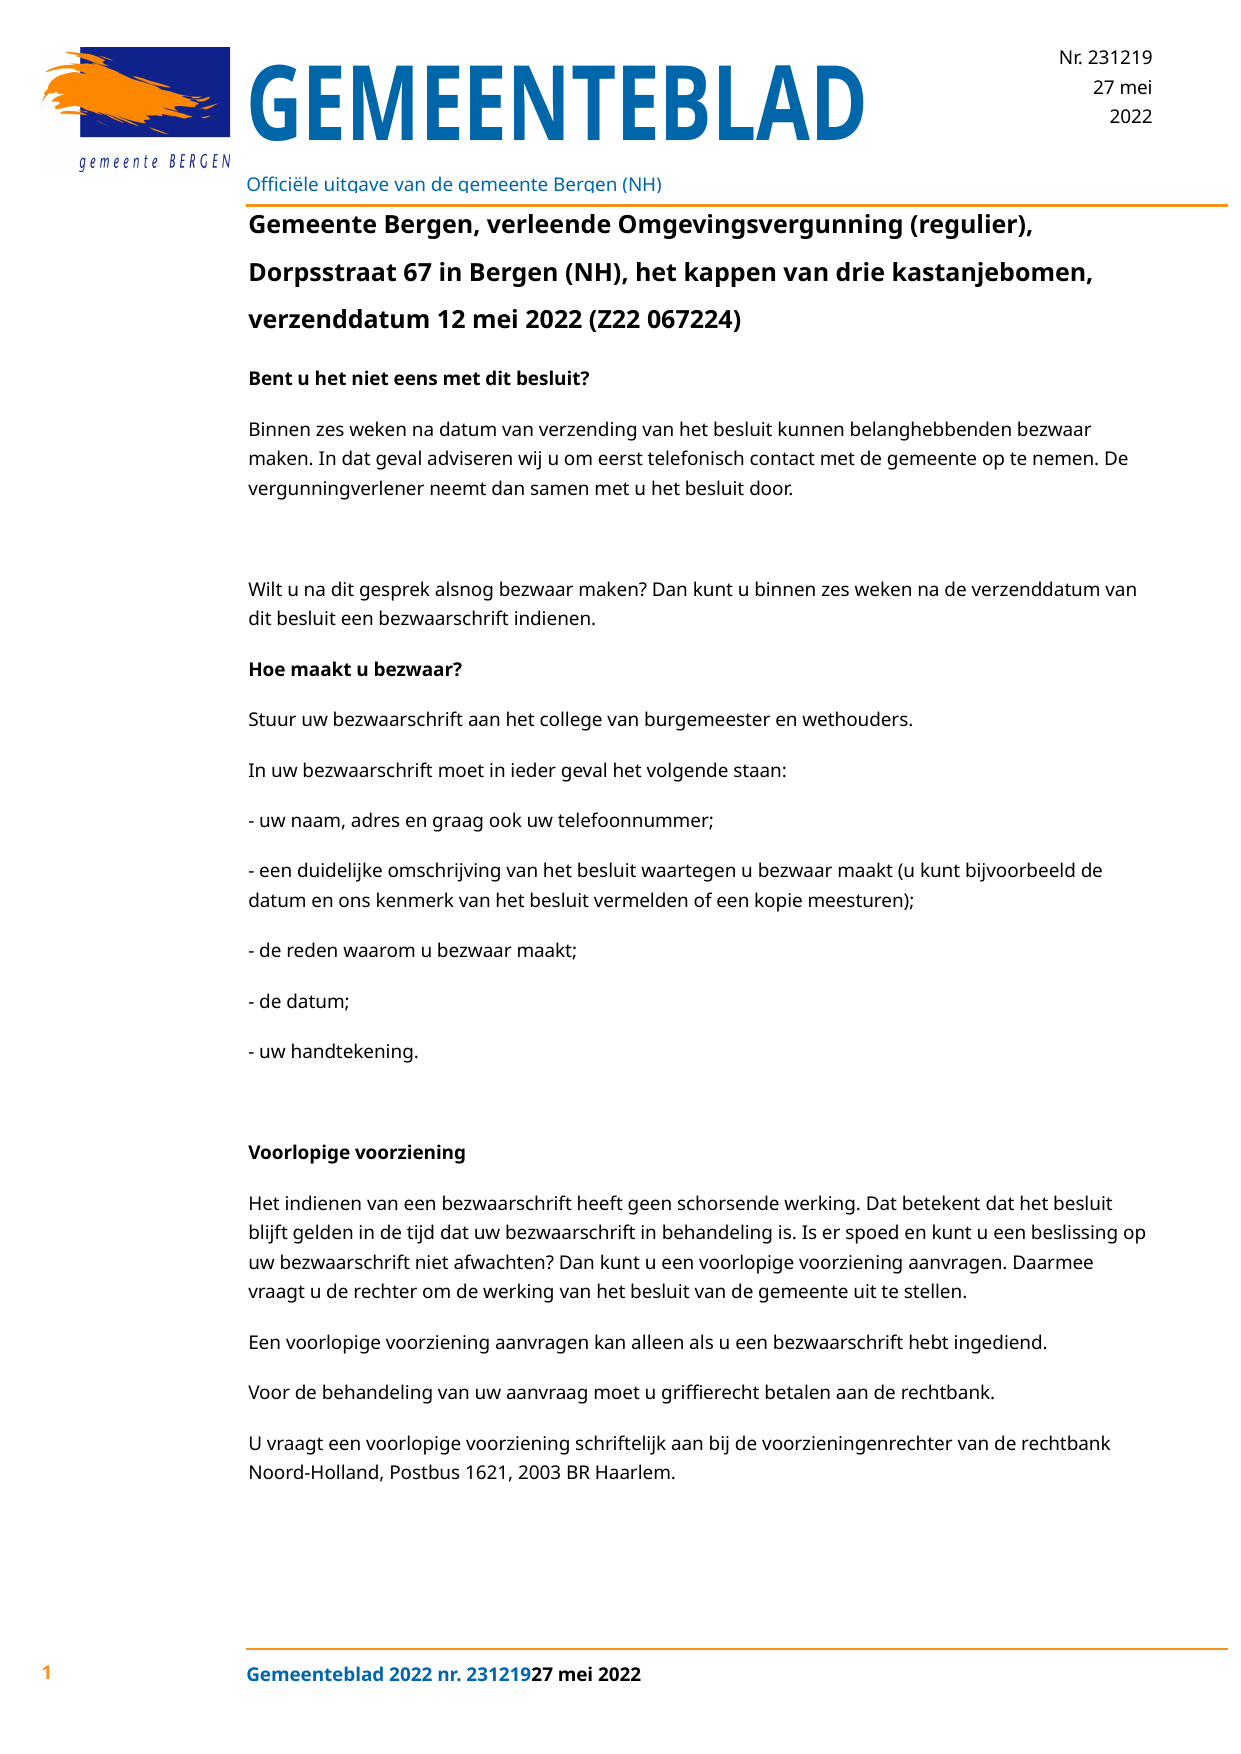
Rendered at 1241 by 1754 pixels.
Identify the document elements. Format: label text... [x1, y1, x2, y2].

text Voorlopige voorziening [248, 1139, 1152, 1165]
text Een voorlopige voorziening aanvragen kan alleen als u een bezwaarschrift hebt ingediend. [248, 1329, 1152, 1354]
text U vraagt een voorlopige voorziening schriftelijk aan bij de voorzieningenrechter van de rechtbank Noord-Holland, Postbus 1621, 2003 BR Haarlem. [248, 1430, 1152, 1485]
text Stuur uw bezwaarschrift aan het college van burgemeester en wethouders. [248, 706, 1152, 732]
picture [41, 47, 231, 172]
text In uw bezwaarschrift moet in ieder geval het volgende staan: [248, 757, 1152, 782]
text - een duidelijke omschrijving van het besluit waartegen u bezwaar maakt (u kunt bijvoorbeeld de datum en ons kenmerk van het besluit vermelden of een kopie meesturen); [248, 858, 1152, 913]
text Het indienen van een bezwaarschrift heeft geen schorsende werking. Dat betekent dat het besluit blijft gelden in de tijd dat uw bezwaarschrift in behandeling is. Is er spoed en kunt u een beslissing op uw bezwaarschrift niet afwachten? Dan kunt u een voorlopige voorziening aanvragen. Daarmee vraagt u de rechter om de werking van het besluit van de gemeente uit te stellen. [248, 1190, 1152, 1304]
text Hoe maakt u bezwaar? [248, 656, 1152, 682]
text - de reden waarom u bezwaar maakt; [248, 938, 1152, 963]
text - uw handtekening. [248, 1038, 1152, 1064]
text - uw naam, adres en graag ook uw telefoonnummer; [248, 807, 1152, 833]
text Voor de behandeling van uw aanvraag moet u griffierecht betalen aan de rechtbank. [248, 1379, 1152, 1405]
text Gemeente Bergen, verleende Omgevingsvergunning (regulier), Dorpsstraat 67 in Bergen (NH), het kappen van drie kastanjebomen, verzenddatum 12 mei 2022 (Z22 067224) [248, 207, 1152, 336]
text Binnen zes weken na datum van verzending van het besluit kunnen belanghebbenden bezwaar maken. In dat geval adviseren wij u om eerst telefonisch contact met de gemeente op te nemen. De vergunningverlener neemt dan samen met u het besluit door. [248, 416, 1152, 501]
text Bent u het niet eens met dit besluit? [248, 366, 1152, 391]
text Wilt u na dit gesprek alsnog bezwaar maken? Dan kunt u binnen zes weken na de verzenddatum van dit besluit een bezwaarschrift indienen. [248, 576, 1152, 631]
text - de datum; [248, 988, 1152, 1014]
